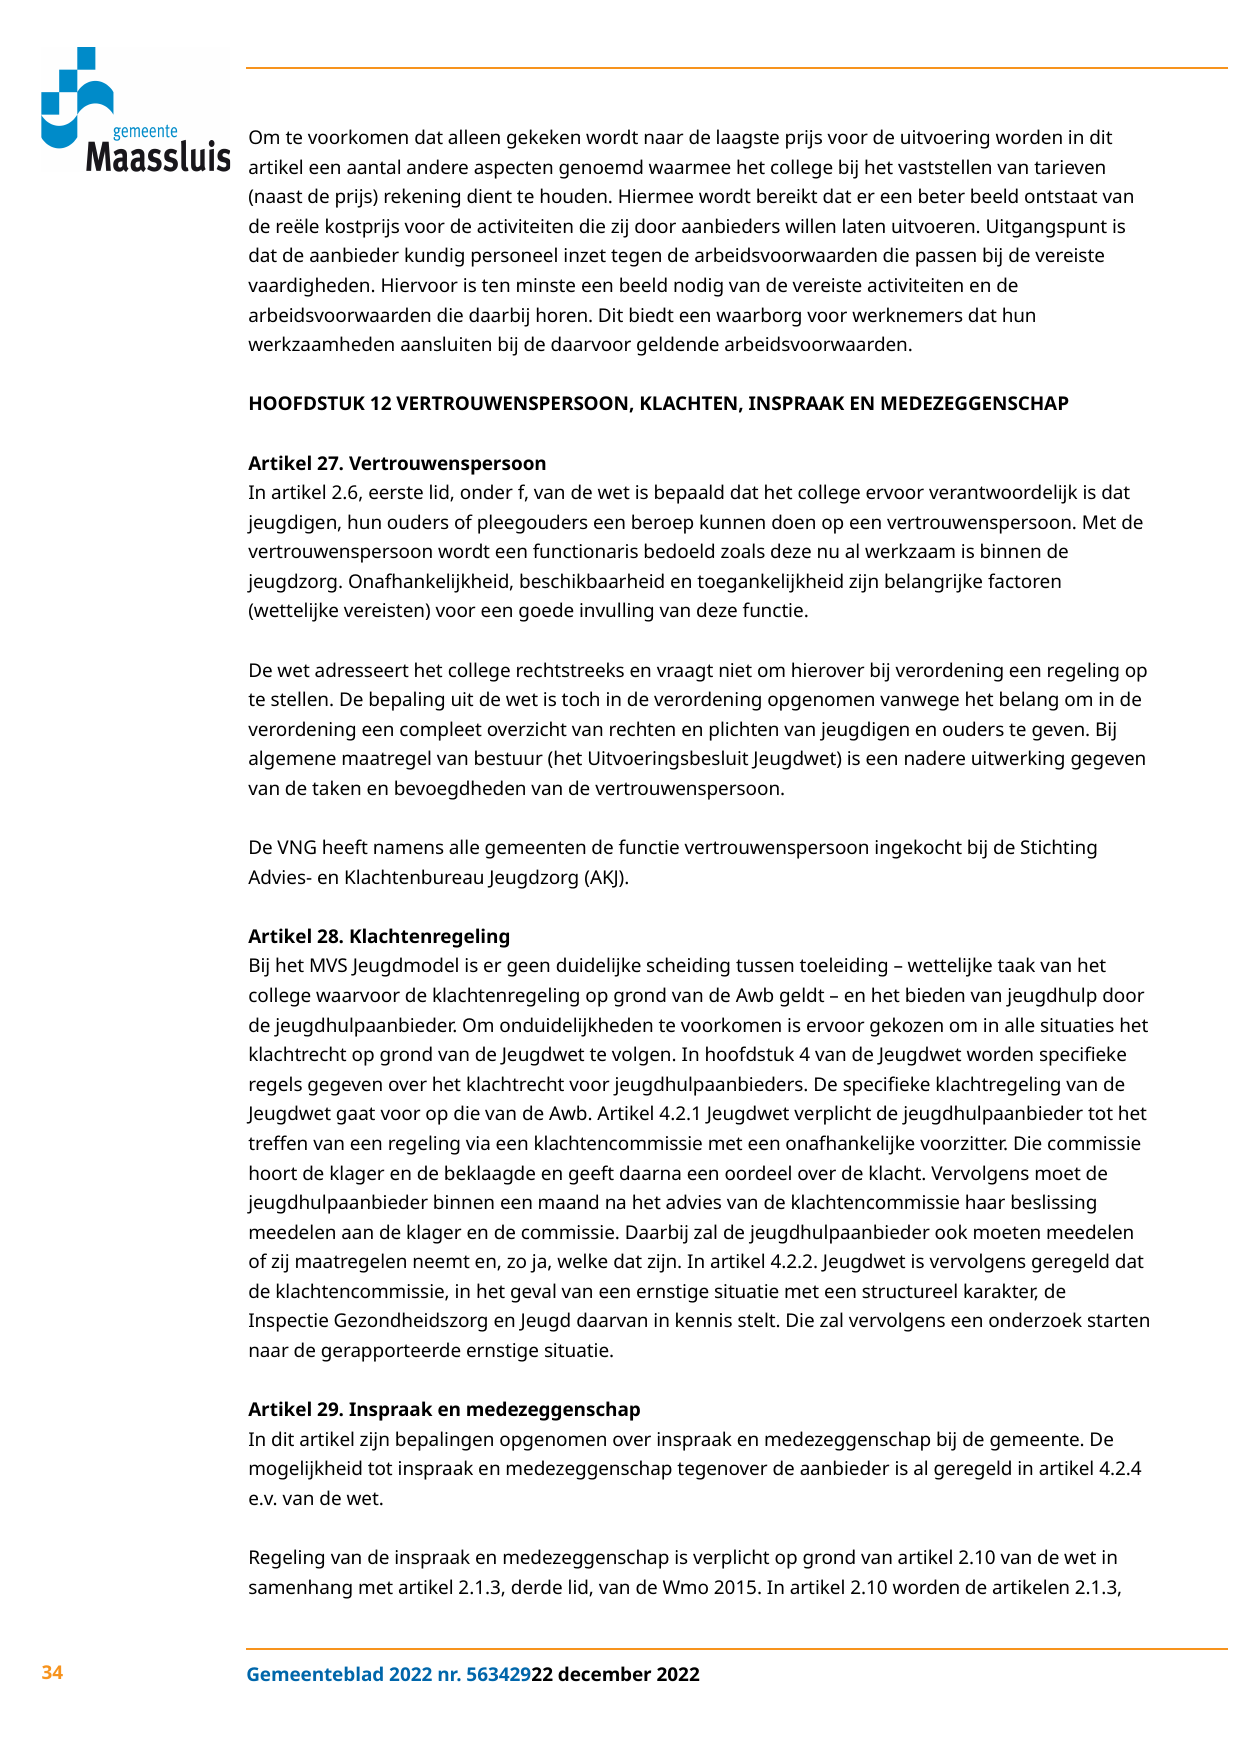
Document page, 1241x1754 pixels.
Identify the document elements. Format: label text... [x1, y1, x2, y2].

picture [41, 47, 231, 172]
text Regeling van de inspraak en medezeggenschap is verplicht op grond van artikel 2.10 van de wet in samenhang met artikel 2.1.3, derde lid, van de Wmo 2015. In artikel 2.10 worden de artikelen 2.1.3, [248, 1544, 1152, 1600]
text Bij het MVS Jeugdmodel is er geen duidelijke scheiding tussen toeleiding – wettelijke taak van het college waarvoor de klachtenregeling op grond van de Awb geldt – en het bieden van jeugdhulp door de jeugdhulpaanbieder. Om onduidelijkheden te voorkomen is ervoor gekozen om in alle situaties het klachtrecht op grond van de Jeugdwet te volgen. In hoofdstuk 4 van de Jeugdwet worden specifieke regels gegeven over het klachtrecht voor jeugdhulpaanbieders. De specifieke klachtregeling van de Jeugdwet gaat voor op die van de Awb. Artikel 4.2.1 Jeugdwet verplicht de jeugdhulpaanbieder tot het treffen van een regeling via een klachtencommissie met een onafhankelijke voorzitter. Die commissie hoort de klager en de beklaagde en geeft daarna een oordeel over de klacht. Vervolgens moet de jeugdhulpaanbieder binnen een maand na het advies van de klachtencommissie haar beslissing meedelen aan de klager en de commissie. Daarbij zal de jeugdhulpaanbieder ook moeten meedelen of zij maatregelen neemt en, zo ja, welke dat zijn. In artikel 4.2.2. Jeugdwet is vervolgens geregeld dat de klachtencommissie, in het geval van een ernstige situatie met een structureel karakter, de Inspectie Gezondheidszorg en Jeugd daarvan in kennis stelt. Die zal vervolgens een onderzoek starten naar de gerapporteerde ernstige situatie. [248, 953, 1152, 1363]
text Artikel 27. Vertrouwenspersoon [248, 450, 1152, 476]
text Om te voorkomen dat alleen gekeken wordt naar de laagste prijs voor de uitvoering worden in dit artikel een aantal andere aspecten genoemd waarmee het college bij het vaststellen van tarieven (naast de prijs) rekening dient te houden. Hiermee wordt bereikt dat er een beter beeld ontstaat van de reële kostprijs voor de activiteiten die zij door aanbieders willen laten uitvoeren. Uitgangspunt is dat de aanbieder kundig personeel inzet tegen de arbeidsvoorwaarden die passen bij de vereiste vaardigheden. Hiervoor is ten minste een beeld nodig van de vereiste activiteiten en de arbeidsvoorwaarden die daarbij horen. Dit biedt een waarborg voor werknemers dat hun werkzaamheden aansluiten bij de daarvoor geldende arbeidsvoorwaarden. [248, 124, 1152, 357]
text In dit artikel zijn bepalingen opgenomen over inspraak en medezeggenschap bij de gemeente. De mogelijkheid tot inspraak en medezeggenschap tegenover de aanbieder is al geregeld in artikel 4.2.4 e.v. van de wet. [248, 1426, 1152, 1511]
text Artikel 28. Klachtenregeling [248, 923, 1152, 949]
text HOOFDSTUK 12 VERTROUWENSPERSOON, KLACHTEN, INSPRAAK EN MEDEZEGGENSCHAP [248, 391, 1152, 416]
text In artikel 2.6, eerste lid, onder f, van de wet is bepaald dat het college ervoor verantwoordelijk is dat jeugdigen, hun ouders of pleegouders een beroep kunnen doen op een vertrouwenspersoon. Met de vertrouwenspersoon wordt een functionaris bedoeld zoals deze nu al werkzaam is binnen de jeugdzorg. Onafhankelijkheid, beschikbaarheid en toegankelijkheid zijn belangrijke factoren (wettelijke vereisten) voor een goede invulling van deze functie. [248, 479, 1152, 623]
picture [41, 47, 77, 92]
text De VNG heeft namens alle gemeenten de functie vertrouwenspersoon ingekocht bij de Stichting Advies- en Klachtenbureau Jeugdzorg (AKJ). [248, 834, 1152, 890]
text De wet adresseert het college rechtstreeks en vraagt niet om hierover bij verordening een regeling op te stellen. De bepaling uit de wet is toch in de verordening opgenomen vanwege het belang om in de verordening een compleet overzicht van rechten en plichten van jeugdigen en ouders te geven. Bij algemene maatregel van bestuur (het Uitvoeringsbesluit Jeugdwet) is een nadere uitwerking gegeven van de taken en bevoegdheden van de vertrouwenspersoon. [248, 657, 1152, 801]
text Artikel 29. Inspraak en medezeggenschap [248, 1396, 1152, 1422]
